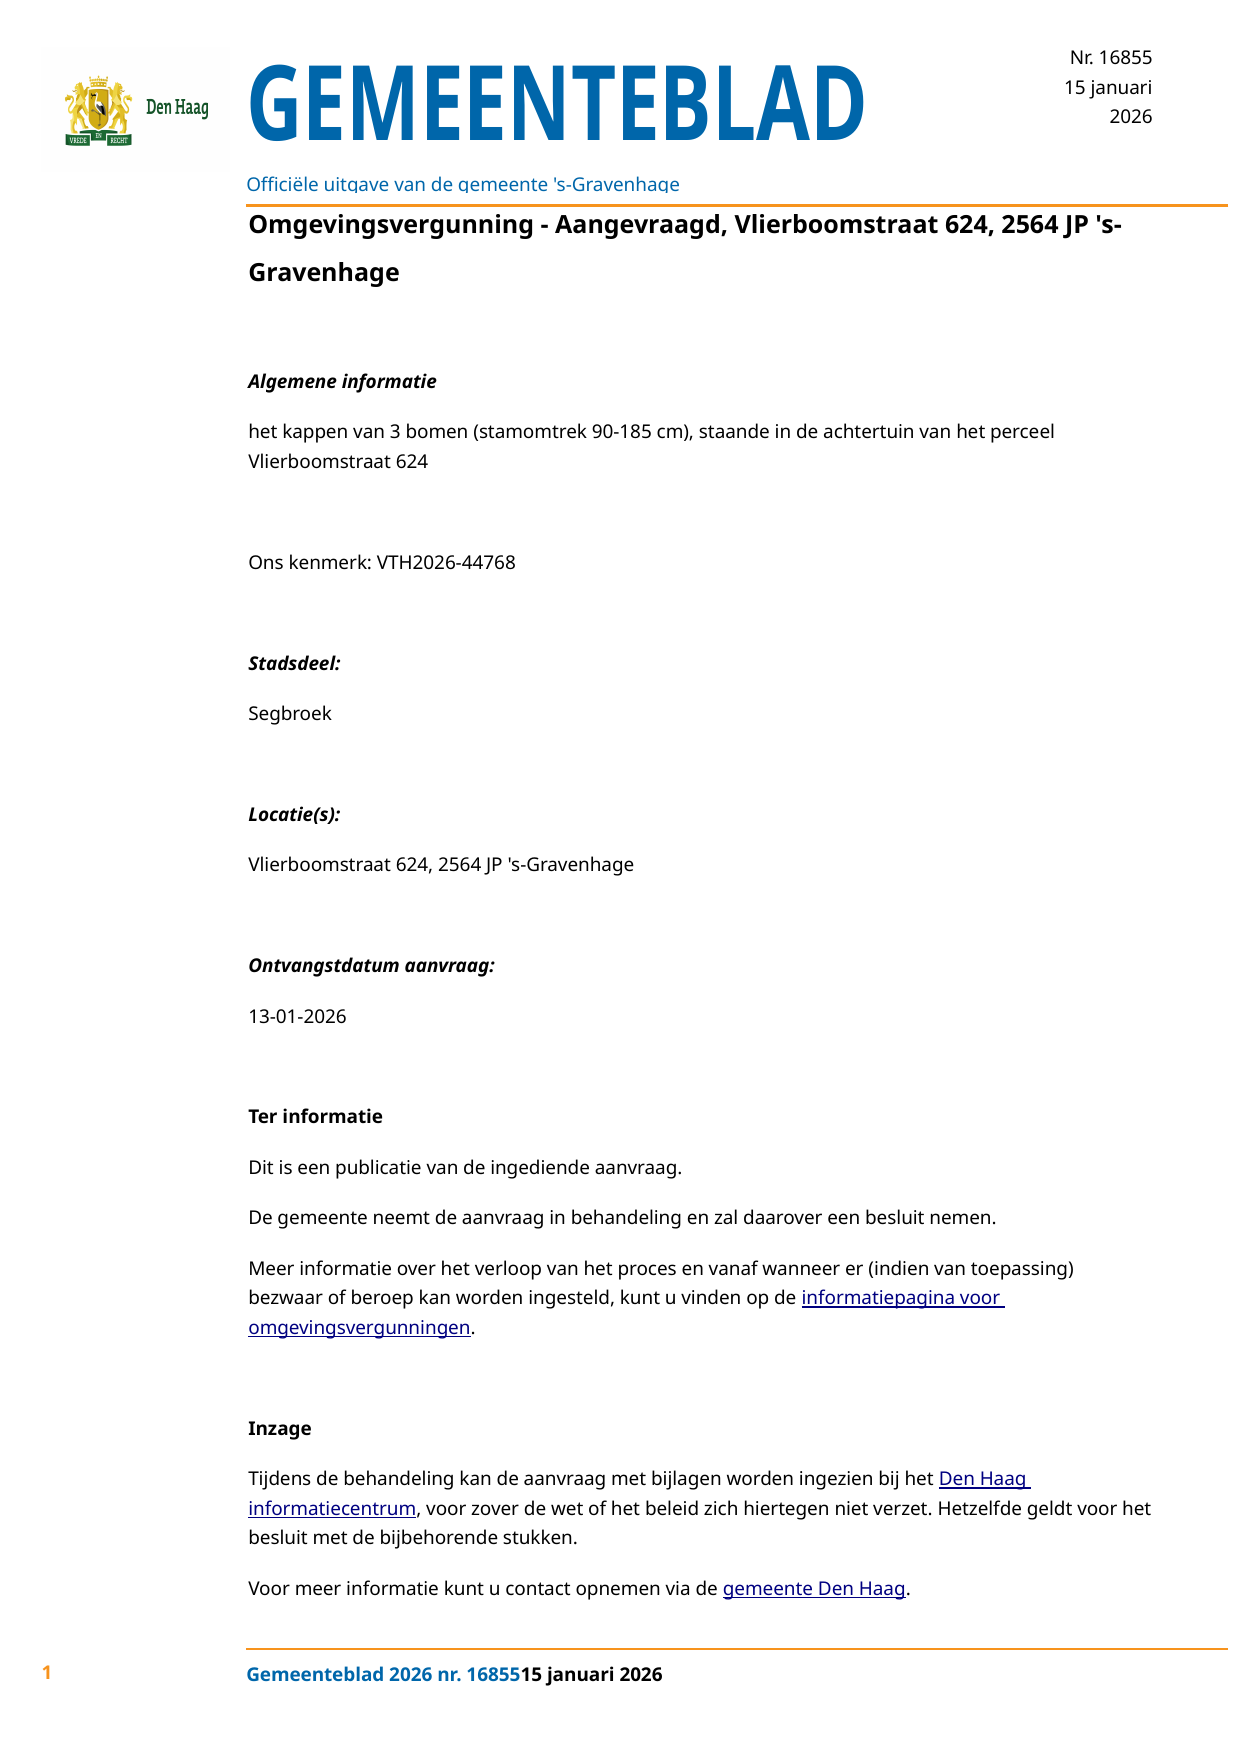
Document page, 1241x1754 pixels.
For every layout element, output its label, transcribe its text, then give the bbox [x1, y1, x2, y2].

text Meer informatie over het verloop van het proces en vanaf wanneer er (indien van toepassing) bezwaar of beroep kan worden ingesteld, kunt u vinden op de informatiepagina voor omgevingsvergunningen. [248, 1255, 1152, 1340]
text De gemeente neemt de aanvraag in behandeling en zal daarover een besluit nemen. [248, 1204, 1152, 1230]
text Tijdens de behandeling kan de aanvraag met bijlagen worden ingezien bij het Den Haag informatiecentrum, voor zover de wet of het beleid zich hiertegen niet verzet. Hetzelfde geldt voor het besluit met de bijbehorende stukken. [248, 1465, 1152, 1550]
text Stadsdeel: [248, 650, 1152, 676]
text het kappen van 3 bomen (stamomtrek 90-185 cm), staande in de achtertuin van het perceel Vlierboomstraat 624 [248, 419, 1152, 474]
text Ons kenmerk: VTH2026-44768 [248, 549, 1152, 575]
text 13-01-2026 [248, 1003, 1152, 1029]
text Ter informatie [248, 1104, 1152, 1129]
text Inzage [248, 1415, 1152, 1441]
text Algemene informatie [248, 368, 1152, 394]
text Omgevingsvergunning - Aangevraagd, Vlierboomstraat 624, 2564 JP 's-Gravenhage [248, 207, 1152, 288]
picture [41, 47, 231, 172]
text Segbroek [248, 700, 1152, 726]
text Vlierboomstraat 624, 2564 JP 's-Gravenhage [248, 852, 1152, 877]
text Dit is een publicatie van de ingediende aanvraag. [248, 1154, 1152, 1180]
text Ontvangstdatum aanvraag: [248, 952, 1152, 978]
text Voor meer informatie kunt u contact opnemen via de gemeente Den Haag. [248, 1575, 1152, 1601]
text Locatie(s): [248, 801, 1152, 827]
